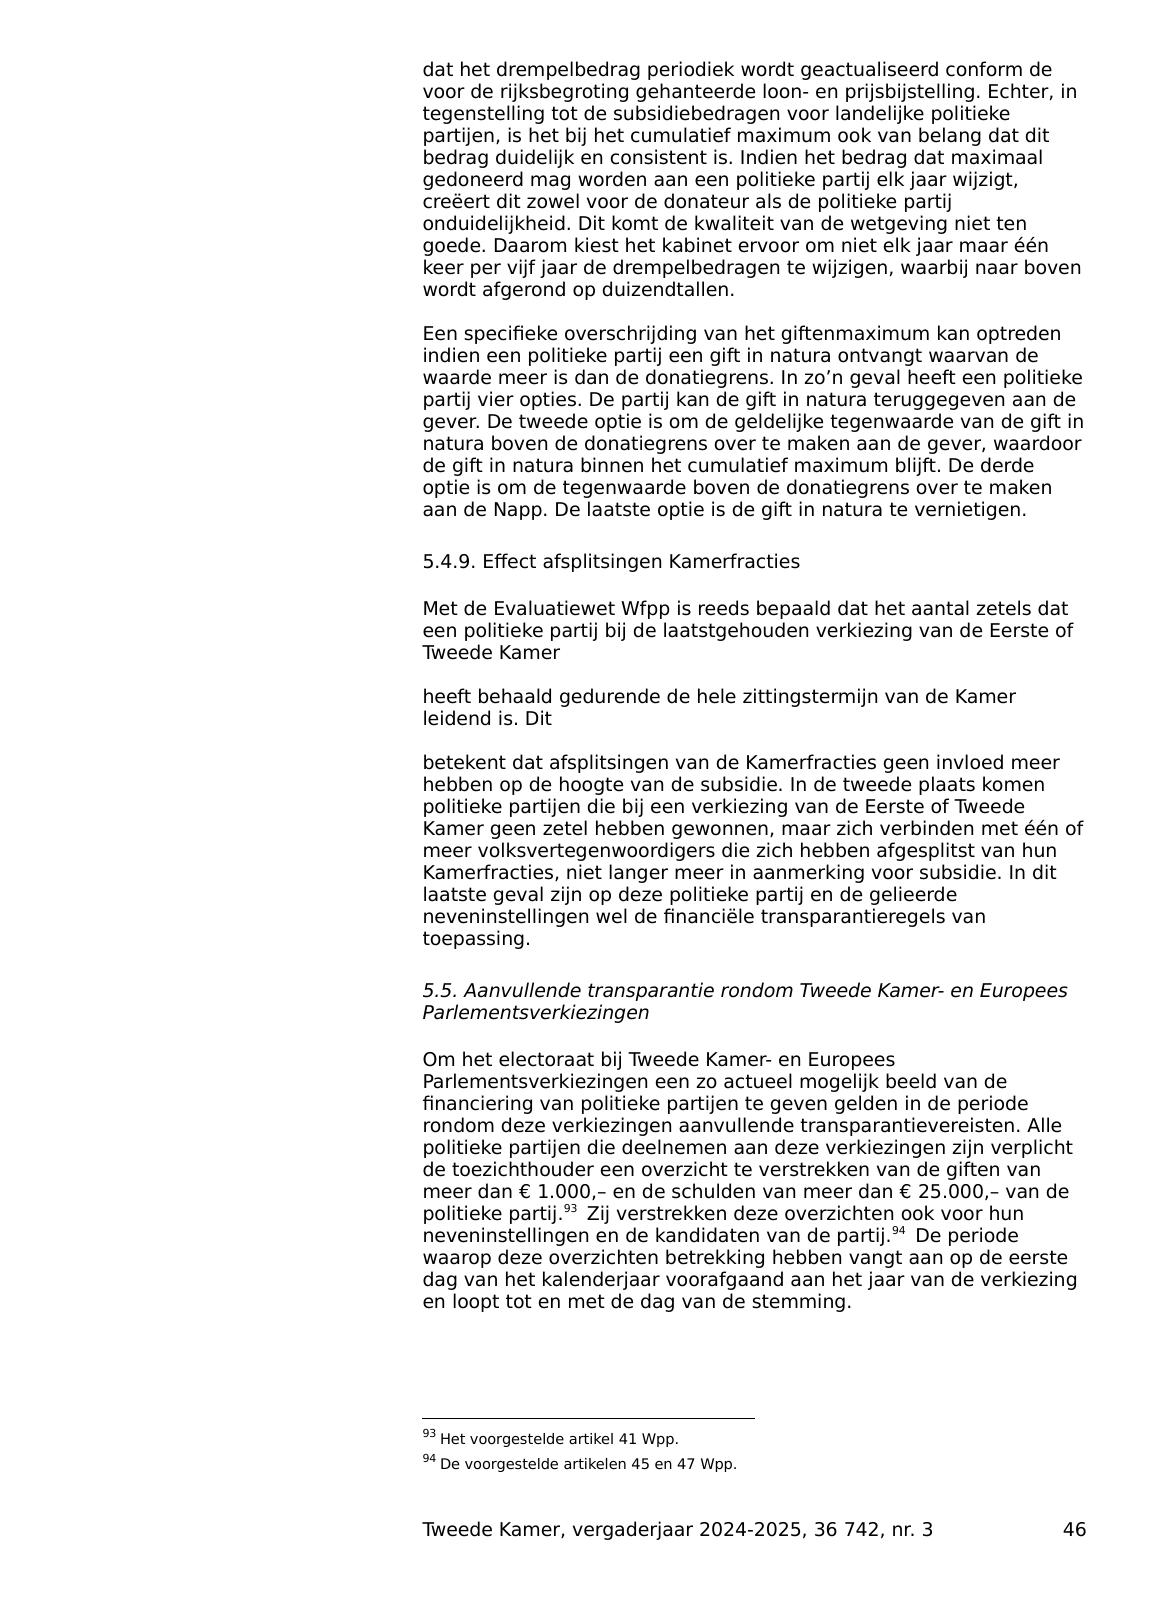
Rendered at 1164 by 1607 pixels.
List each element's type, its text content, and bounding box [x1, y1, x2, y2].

text Het voorgestelde artikel 41 Wpp. [422, 1427, 1087, 1449]
text betekent dat afsplitsingen van de Kamerfracties geen invloed meer hebben op de hoogte van de subsidie. In de tweede plaats komen politieke partijen die bij een verkiezing van de Eerste of Tweede Kamer geen zetel hebben gewonnen, maar zich verbinden met één of meer volksvertegenwoordigers die zich hebben afgesplitst van hun Kamerfracties, niet langer meer in aanmerking voor subsidie. In dit laatste geval zijn op deze politieke partij en de gelieerde neveninstellingen wel de financiële transparantieregels van toepassing. [422, 752, 1087, 950]
text Een specifieke overschrijding van het giftenmaximum kan optreden indien een politieke partij een gift in natura ontvangt waarvan de waarde meer is dan de donatiegrens. In zo’n geval heeft een politieke partij vier opties. De partij kan de gift in natura teruggegeven aan de gever. De tweede optie is om de geldelijke tegenwaarde van de gift in natura boven de donatiegrens over te maken aan de gever, waardoor de gift in natura binnen het cumulatief maximum blijft. De derde optie is om de tegenwaarde boven de donatiegrens over te maken aan de Napp. De laatste optie is de gift in natura te vernietigen. [422, 323, 1087, 521]
text heeft behaald gedurende de hele zittingstermijn van de Kamer leidend is. Dit [422, 686, 1087, 730]
text De voorgestelde artikelen 45 en 47 Wpp. [422, 1452, 1087, 1474]
subtitle 5.5. Aanvullende transparantie rondom Tweede Kamer- en Europees Parlementsverkiezingen [422, 980, 1087, 1024]
text Met de Evaluatiewet Wfpp is reeds bepaald dat het aantal zetels dat een politieke partij bij de laatstgehouden verkiezing van de Eerste of Tweede Kamer [422, 598, 1087, 664]
subtitle 5.4.9. Effect afsplitsingen Kamerfracties [422, 551, 1087, 573]
text dat het drempelbedrag periodiek wordt geactualiseerd conform de voor de rijksbegroting gehanteerde loon- en prijsbijstelling. Echter, in tegenstelling tot de subsidiebedragen voor landelijke politieke partijen, is het bij het cumulatief maximum ook van belang dat dit bedrag duidelijk en consistent is. Indien het bedrag dat maximaal gedoneerd mag worden aan een politieke partij elk jaar wijzigt, creëert dit zowel voor de donateur als de politieke partij onduidelijkheid. Dit komt de kwaliteit van de wetgeving niet ten goede. Daarom kiest het kabinet ervoor om niet elk jaar maar één keer per vijf jaar de drempelbedragen te wijzigen, waarbij naar boven wordt afgerond op duizendtallen. [422, 59, 1087, 301]
text Om het electoraat bij Tweede Kamer- en Europees Parlementsverkiezingen een zo actueel mogelijk beeld van de financiering van politieke partijen te geven gelden in de periode rondom deze verkiezingen aanvullende transparantievereisten. Alle politieke partijen die deelnemen aan deze verkiezingen zijn verplicht de toezichthouder een overzicht te verstrekken van de giften van meer dan € 1.000,– en de schulden van meer dan € 25.000,– van de politieke partij. Zij verstrekken deze overzichten ook voor hun neveninstellingen en de kandidaten van de partij. De periode waarop deze overzichten betrekking hebben vangt aan op de eerste dag van het kalenderjaar voorafgaand aan het jaar van de verkiezing en loopt tot en met de dag van de stemming. [422, 1049, 1087, 1313]
